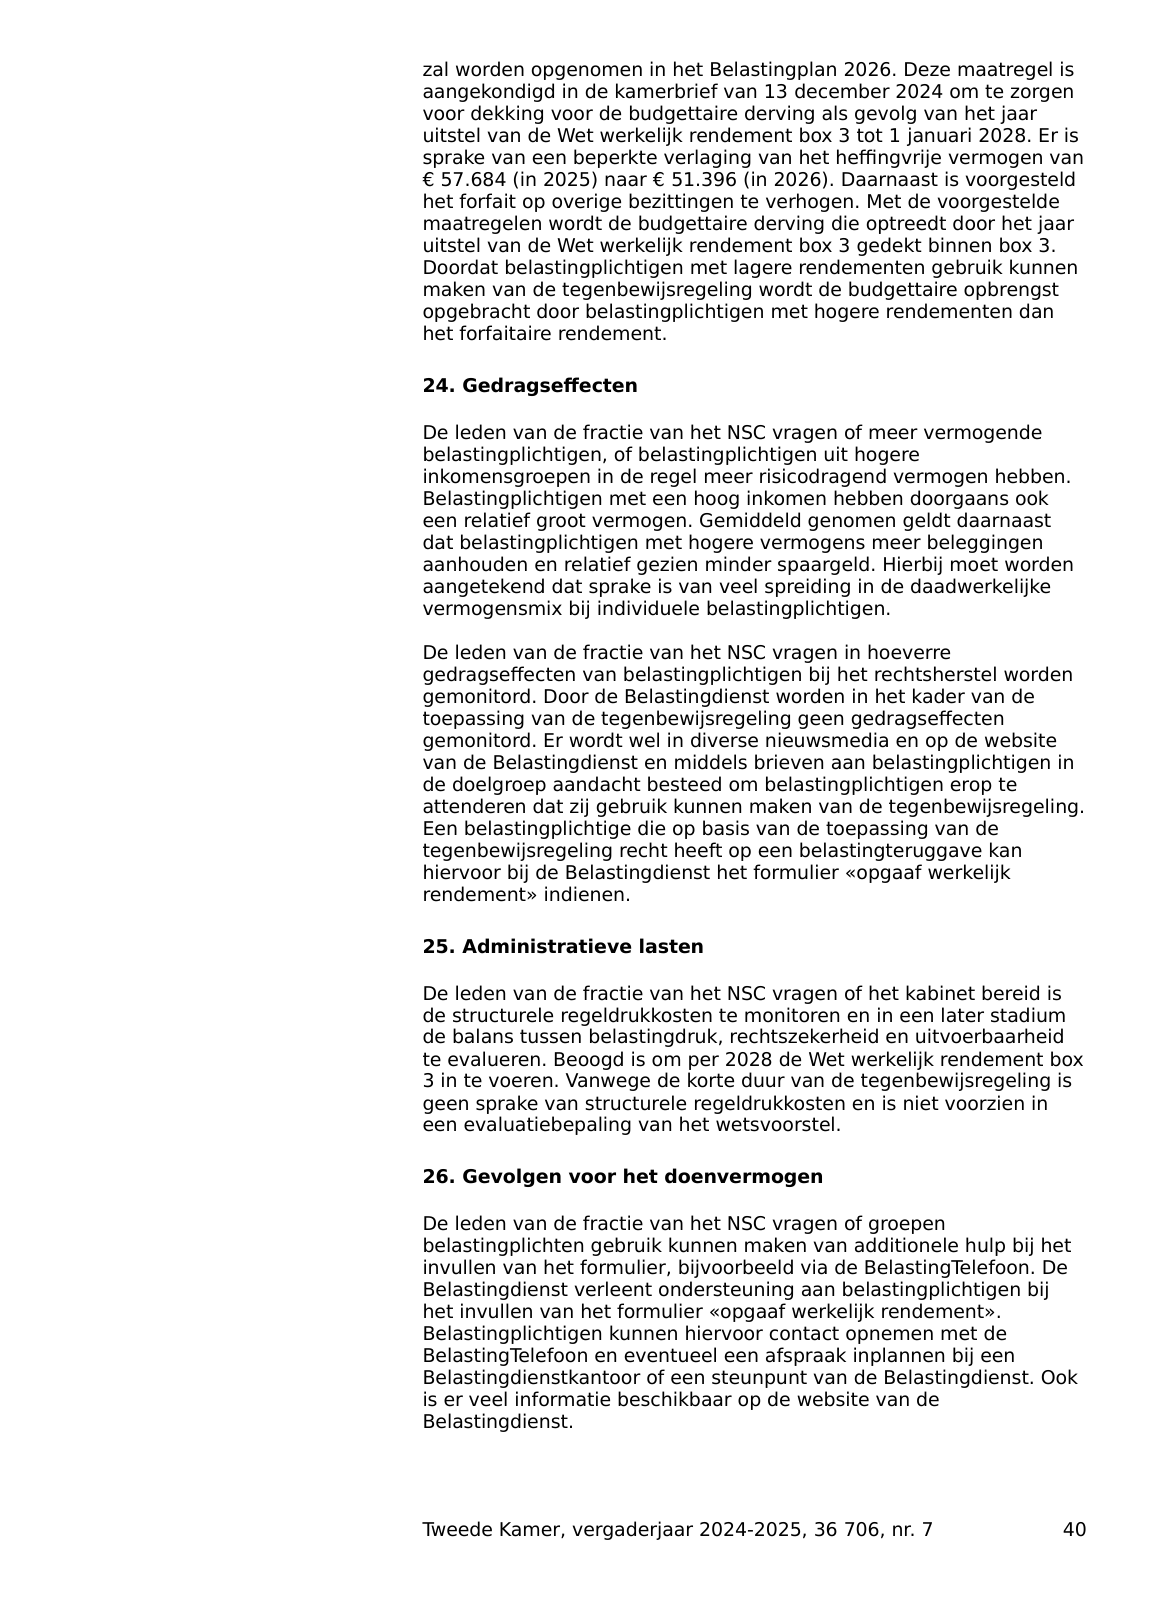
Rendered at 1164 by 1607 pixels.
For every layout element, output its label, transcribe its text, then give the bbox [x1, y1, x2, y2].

text De leden van de fractie van het NSC vragen of het kabinet bereid is de structurele regeldrukkosten te monitoren en in een later stadium de balans tussen belastingdruk, rechtszekerheid en uitvoerbaarheid te evalueren. Beoogd is om per 2028 de Wet werkelijk rendement box 3 in te voeren. Vanwege de korte duur van de tegenbewijsregeling is geen sprake van structurele regeldrukkosten en is niet voorzien in een evaluatiebepaling van het wetsvoorstel. [422, 982, 1087, 1136]
text zal worden opgenomen in het Belastingplan 2026. Deze maatregel is aangekondigd in de kamerbrief van 13 december 2024 om te zorgen voor dekking voor de budgettaire derving als gevolg van het jaar uitstel van de Wet werkelijk rendement box 3 tot 1 januari 2028. Er is sprake van een beperkte verlaging van het heffingvrije vermogen van € 57.684 (in 2025) naar € 51.396 (in 2026). Daarnaast is voorgesteld het forfait op overige bezittingen te verhogen. Met de voorgestelde maatregelen wordt de budgettaire derving die optreedt door het jaar uitstel van de Wet werkelijk rendement box 3 gedekt binnen box 3. Doordat belastingplichtigen met lagere rendementen gebruik kunnen maken van de tegenbewijsregeling wordt de budgettaire opbrengst opgebracht door belastingplichtigen met hogere rendementen dan het forfaitaire rendement. [422, 59, 1087, 345]
subtitle 26. Gevolgen voor het doenvermogen [422, 1166, 1087, 1188]
subtitle 24. Gedragseffecten [422, 375, 1087, 397]
text De leden van de fractie van het NSC vragen of meer vermogende belastingplichtigen, of belastingplichtigen uit hogere inkomensgroepen in de regel meer risicodragend vermogen hebben. Belastingplichtigen met een hoog inkomen hebben doorgaans ook een relatief groot vermogen. Gemiddeld genomen geldt daarnaast dat belastingplichtigen met hogere vermogens meer beleggingen aanhouden en relatief gezien minder spaargeld. Hierbij moet worden aangetekend dat sprake is van veel spreiding in de daadwerkelijke vermogensmix bij individuele belastingplichtigen. [422, 422, 1087, 619]
text De leden van de fractie van het NSC vragen in hoeverre gedragseffecten van belastingplichtigen bij het rechtsherstel worden gemonitord. Door de Belastingdienst worden in het kader van de toepassing van de tegenbewijsregeling geen gedragseffecten gemonitord. Er wordt wel in diverse nieuwsmedia en op de website van de Belastingdienst en middels brieven aan belastingplichtigen in de doelgroep aandacht besteed om belastingplichtigen erop te attenderen dat zij gebruik kunnen maken van de tegenbewijsregeling. Een belastingplichtige die op basis van de toepassing van de tegenbewijsregeling recht heeft op een belastingteruggave kan hiervoor bij de Belastingdienst het formulier «opgaaf werkelijk rendement» indienen. [422, 642, 1087, 906]
subtitle 25. Administratieve lasten [422, 936, 1087, 957]
text De leden van de fractie van het NSC vragen of groepen belastingplichten gebruik kunnen maken van additionele hulp bij het invullen van het formulier, bijvoorbeeld via de BelastingTelefoon. De Belastingdienst verleent ondersteuning aan belastingplichtigen bij het invullen van het formulier «opgaaf werkelijk rendement». Belastingplichtigen kunnen hiervoor contact opnemen met de BelastingTelefoon en eventueel een afspraak inplannen bij een Belastingdienstkantoor of een steunpunt van de Belastingdienst. Ook is er veel informatie beschikbaar op de website van de Belastingdienst. [422, 1213, 1087, 1433]
